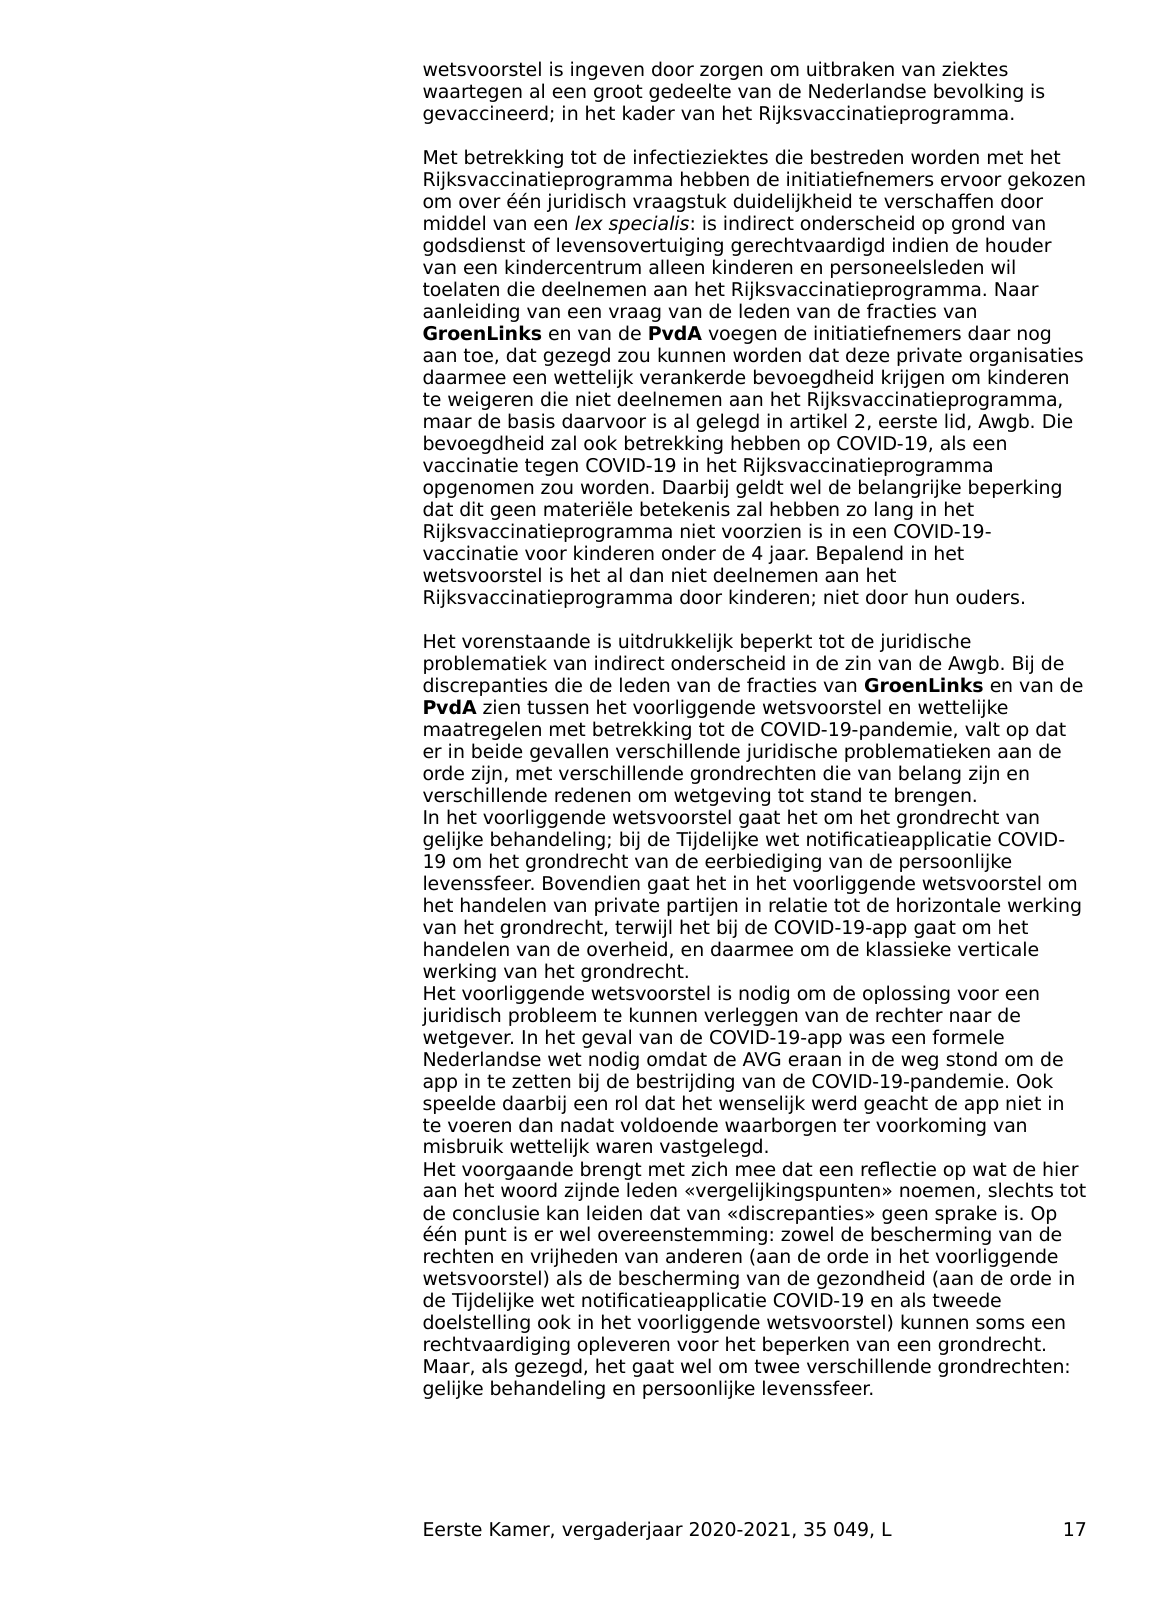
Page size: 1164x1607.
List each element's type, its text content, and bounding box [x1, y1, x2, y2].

text wetsvoorstel is ingeven door zorgen om uitbraken van ziektes waartegen al een groot gedeelte van de Nederlandse bevolking is gevaccineerd; in het kader van het Rijksvaccinatieprogramma. [422, 59, 1087, 125]
text Het voorgaande brengt met zich mee dat een reflectie op wat de hier aan het woord zijnde leden «vergelijkingspunten» noemen, slechts tot de conclusie kan leiden dat van «discrepanties» geen sprake is. Op één punt is er wel overeenstemming: zowel de bescherming van de rechten en vrijheden van anderen (aan de orde in het voorliggende wetsvoorstel) als de bescherming van de gezondheid (aan de orde in de Tijdelijke wet notificatieapplicatie COVID-19 en als tweede doelstelling ook in het voorliggende wetsvoorstel) kunnen soms een rechtvaardiging opleveren voor het beperken van een grondrecht. Maar, als gezegd, het gaat wel om twee verschillende grondrechten: gelijke behandeling en persoonlijke levenssfeer. [422, 1158, 1087, 1400]
text Met betrekking tot de infectieziektes die bestreden worden met het Rijksvaccinatieprogramma hebben de initiatiefnemers ervoor gekozen om over één juridisch vraagstuk duidelijkheid te verschaffen door middel van een lex specialis: is indirect onderscheid op grond van godsdienst of levensovertuiging gerechtvaardigd indien de houder van een kindercentrum alleen kinderen en personeelsleden wil toelaten die deelnemen aan het Rijksvaccinatieprogramma. Naar aanleiding van een vraag van de leden van de fracties van GroenLinks en van de PvdA voegen de initiatiefnemers daar nog aan toe, dat gezegd zou kunnen worden dat deze private organisaties daarmee een wettelijk verankerde bevoegdheid krijgen om kinderen te weigeren die niet deelnemen aan het Rijksvaccinatieprogramma, maar de basis daarvoor is al gelegd in artikel 2, eerste lid, Awgb. Die bevoegdheid zal ook betrekking hebben op COVID-19, als een vaccinatie tegen COVID-19 in het Rijksvaccinatieprogramma opgenomen zou worden. Daarbij geldt wel de belangrijke beperking dat dit geen materiële betekenis zal hebben zo lang in het Rijksvaccinatieprogramma niet voorzien is in een COVID-19-vaccinatie voor kinderen onder de 4 jaar. Bepalend in het wetsvoorstel is het al dan niet deelnemen aan het Rijksvaccinatieprogramma door kinderen; niet door hun ouders. [422, 147, 1087, 609]
text In het voorliggende wetsvoorstel gaat het om het grondrecht van gelijke behandeling; bij de Tijdelijke wet notificatieapplicatie COVID-19 om het grondrecht van de eerbiediging van de persoonlijke levenssfeer. Bovendien gaat het in het voorliggende wetsvoorstel om het handelen van private partijen in relatie tot de horizontale werking van het grondrecht, terwijl het bij de COVID-19-app gaat om het handelen van de overheid, en daarmee om de klassieke verticale werking van het grondrecht. [422, 807, 1087, 983]
text Het vorenstaande is uitdrukkelijk beperkt tot de juridische problematiek van indirect onderscheid in de zin van de Awgb. Bij de discrepanties die de leden van de fracties van GroenLinks en van de PvdA zien tussen het voorliggende wetsvoorstel en wettelijke maatregelen met betrekking tot de COVID-19-pandemie, valt op dat er in beide gevallen verschillende juridische problematieken aan de orde zijn, met verschillende grondrechten die van belang zijn en verschillende redenen om wetgeving tot stand te brengen. [422, 631, 1087, 807]
text Het voorliggende wetsvoorstel is nodig om de oplossing voor een juridisch probleem te kunnen verleggen van de rechter naar de wetgever. In het geval van de COVID-19-app was een formele Nederlandse wet nodig omdat de AVG eraan in de weg stond om de app in te zetten bij de bestrijding van de COVID-19-pandemie. Ook speelde daarbij een rol dat het wenselijk werd geacht de app niet in te voeren dan nadat voldoende waarborgen ter voorkoming van misbruik wettelijk waren vastgelegd. [422, 983, 1087, 1158]
